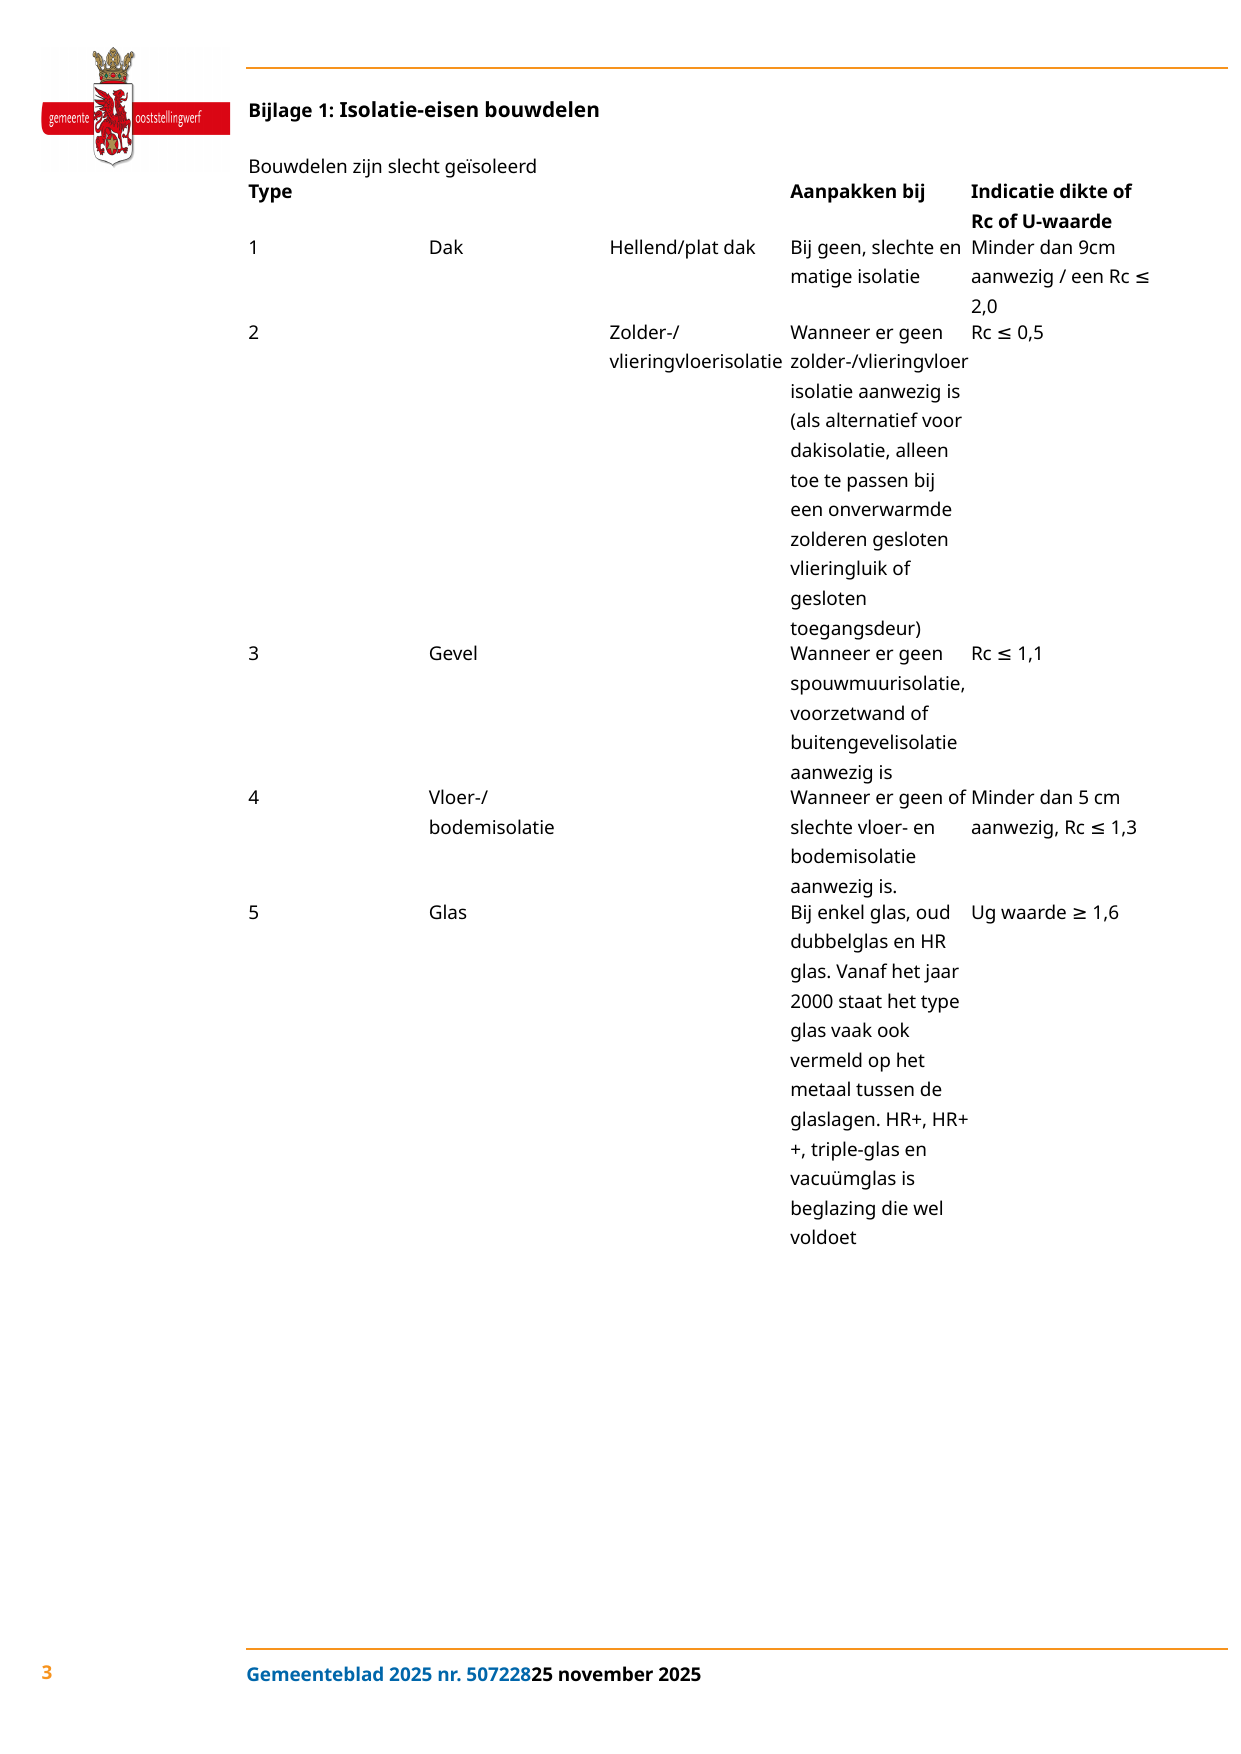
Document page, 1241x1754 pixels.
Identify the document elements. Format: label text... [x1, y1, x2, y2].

table_cell Ug waarde ≥ 1,6 [971, 899, 1152, 1250]
picture [41, 47, 231, 172]
table_cell Wanneer er geen spouwmuurisolatie, voorzetwand of buitengevelisolatie aanwezig is [790, 641, 971, 784]
table_cell Wanneer er geen of slechte vloer- en bodemisolatie aanwezig is. [790, 785, 971, 899]
table_cell Minder dan 5 cm aanwezig, Rc ≤ 1,3 [971, 785, 1152, 899]
table_cell Type [248, 179, 429, 234]
table_cell [609, 785, 790, 899]
table_cell Rc ≤ 1,1 [971, 641, 1152, 784]
table_header Bouwdelen zijn slecht geïsoleerd [248, 153, 971, 179]
table_cell 2 [248, 319, 429, 641]
table_cell 4 [248, 785, 429, 899]
table_cell [609, 179, 790, 234]
table_cell 1 [248, 234, 429, 319]
table_cell [609, 641, 790, 784]
table_cell Aanpakken bij [790, 179, 971, 234]
table_cell Hellend/plat dak [609, 234, 790, 319]
table_cell 5 [248, 899, 429, 1250]
table_cell Wanneer er geen zolder-/vlieringvloerisolatie aanwezig is (als alternatief voor dakisolatie, alleen toe te passen bij een onverwarmde zolderen gesloten vlieringluik of gesloten toegangsdeur) [790, 319, 971, 641]
table_cell Rc ≤ 0,5 [971, 319, 1152, 641]
table_cell Vloer-/bodemisolatie [429, 785, 609, 899]
table_header [971, 153, 1152, 179]
table_cell Dak [429, 234, 609, 641]
text Bijlage 1: Isolatie-eisen bouwdelen [248, 95, 1152, 123]
table_cell Minder dan 9cm aanwezig / een Rc ≤ 2,0 [971, 234, 1152, 319]
table_cell Indicatie dikte of Rc of U-waarde [971, 179, 1152, 234]
table_cell Bij geen, slechte en matige isolatie [790, 234, 971, 319]
table_cell 3 [248, 641, 429, 784]
table_cell Zolder-/ vlieringvloerisolatie [609, 319, 790, 641]
table_cell Glas [429, 899, 609, 1250]
table_cell Bij enkel glas, oud dubbelglas en HR glas. Vanaf het jaar 2000 staat het type glas vaak ook vermeld op het metaal tussen de glaslagen. HR+, HR++, triple-glas en vacuümglas is beglazing die wel voldoet [790, 899, 971, 1250]
table_cell [609, 899, 790, 1250]
table_cell [429, 179, 609, 234]
table_cell Gevel [429, 641, 609, 784]
